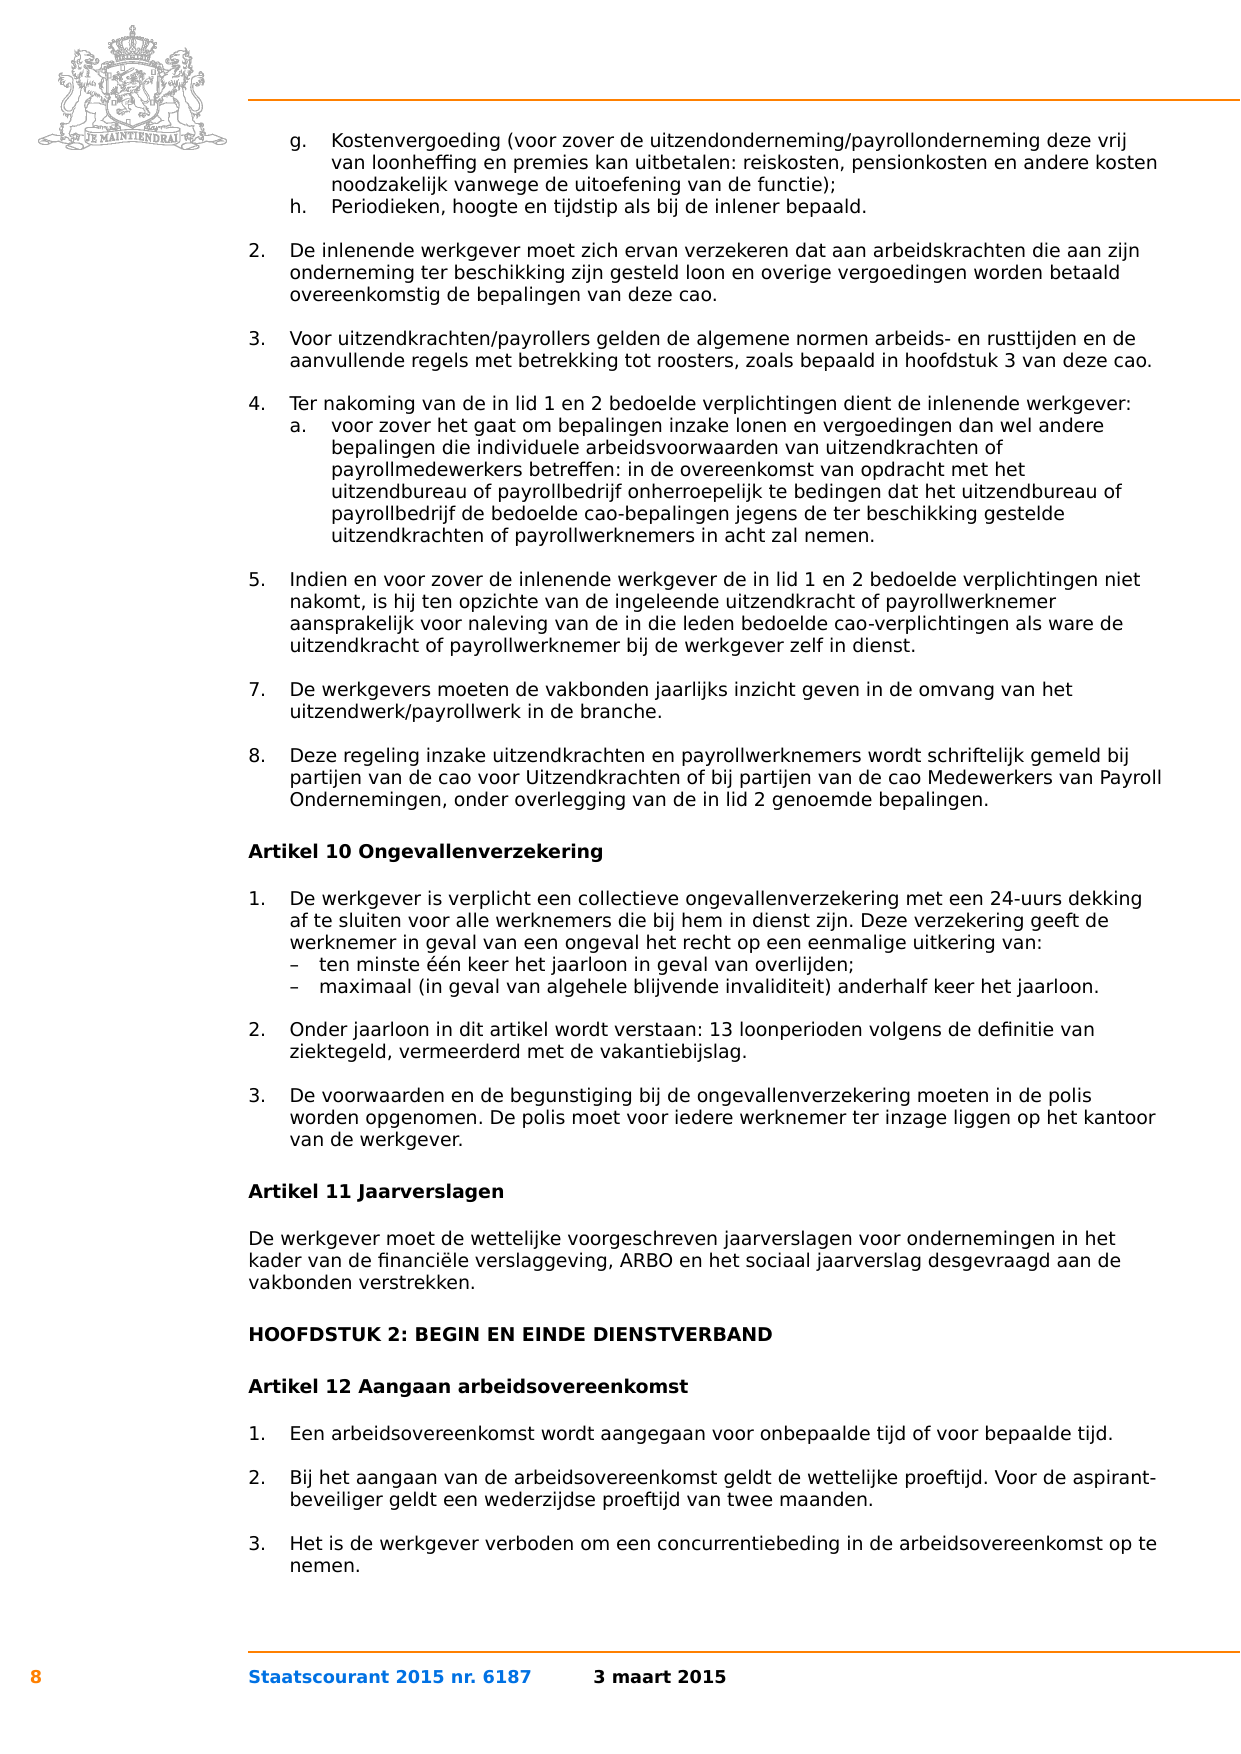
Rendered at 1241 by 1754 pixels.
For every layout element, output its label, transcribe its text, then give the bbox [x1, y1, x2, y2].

subtitle Artikel 12 Aangaan arbeidsovereenkomst [248, 1376, 1163, 1398]
text De werkgever moet de wettelijke voorgeschreven jaarverslagen voor ondernemingen in het kader van de financiële verslaggeving, ARBO en het sociaal jaarverslag desgevraagd aan de vakbonden verstrekken. [248, 1228, 1163, 1294]
picture [38, 25, 227, 150]
text 2. Onder jaarloon in dit artikel wordt verstaan: 13 loonperioden volgens de definitie van ziektegeld, vermeerderd met de vakantiebijslag. [248, 1019, 1163, 1063]
text a. voor zover het gaat om bepalingen inzake lonen en vergoedingen dan wel andere bepalingen die individuele arbeidsvoorwaarden van uitzendkrachten of payrollmedewerkers betreffen: in de overeenkomst van opdracht met het uitzendbureau of payrollbedrijf onherroepelijk te bedingen dat het uitzendbureau of payrollbedrijf de bedoelde cao-bepalingen jegens de ter beschikking gestelde uitzendkrachten of payrollwerknemers in acht zal nemen. [289, 415, 1163, 547]
text 8. Deze regeling inzake uitzendkrachten en payrollwerknemers wordt schriftelijk gemeld bij partijen van de cao voor Uitzendkrachten of bij partijen van de cao Medewerkers van Payroll Ondernemingen, onder overlegging van de in lid 2 genoemde bepalingen. [248, 745, 1163, 811]
text 1. De werkgever is verplicht een collectieve ongevallenverzekering met een 24-uurs dekking af te sluiten voor alle werknemers die bij hem in dienst zijn. Deze verzekering geeft de werknemer in geval van een ongeval het recht op een eenmalige uitkering van: [248, 888, 1163, 953]
text 2. Bij het aangaan van de arbeidsovereenkomst geldt de wettelijke proeftijd. Voor de aspirant-beveiliger geldt een wederzijdse proeftijd van twee maanden. [248, 1467, 1163, 1511]
text – ten minste één keer het jaarloon in geval van overlijden; [289, 953, 1163, 976]
text 3. De voorwaarden en de begunstiging bij de ongevallenverzekering moeten in de polis worden opgenomen. De polis moet voor iedere werknemer ter inzage liggen op het kantoor van de werkgever. [248, 1085, 1163, 1151]
subtitle Artikel 10 Ongevallenverzekering [248, 841, 1163, 863]
subtitle Artikel 11 Jaarverslagen [248, 1181, 1163, 1203]
text 5. Indien en voor zover de inlenende werkgever de in lid 1 en 2 bedoelde verplichtingen niet nakomt, is hij ten opzichte van de ingeleende uitzendkracht of payrollwerknemer aansprakelijk voor naleving van de in die leden bedoelde cao-verplichtingen als ware de uitzendkracht of payrollwerknemer bij de werkgever zelf in dienst. [248, 569, 1163, 657]
text g. Kostenvergoeding (voor zover de uitzendonderneming/payrollonderneming deze vrij van loonheffing en premies kan uitbetalen: reiskosten, pensionkosten en andere kosten noodzakelijk vanwege de uitoefening van de functie); [289, 130, 1163, 196]
text 3. Voor uitzendkrachten/payrollers gelden de algemene normen arbeids- en rusttijden en de aanvullende regels met betrekking tot roosters, zoals bepaald in hoofdstuk 3 van deze cao. [248, 327, 1163, 371]
text 3. Het is de werkgever verboden om een concurrentiebeding in de arbeidsovereenkomst op te nemen. [248, 1533, 1163, 1577]
text 1. Een arbeidsovereenkomst wordt aangegaan voor onbepaalde tijd of voor bepaalde tijd. [248, 1423, 1163, 1445]
text 4. Ter nakoming van de in lid 1 en 2 bedoelde verplichtingen dient de inlenende werkgever: [248, 393, 1163, 415]
subtitle HOOFDSTUK 2: BEGIN EN EINDE DIENSTVERBAND [248, 1324, 1163, 1346]
text – maximaal (in geval van algehele blijvende invaliditeit) anderhalf keer het jaarloon. [289, 976, 1163, 997]
text 7. De werkgevers moeten de vakbonden jaarlijks inzicht geven in de omvang van het uitzendwerk/payrollwerk in de branche. [248, 679, 1163, 723]
text 2. De inlenende werkgever moet zich ervan verzekeren dat aan arbeidskrachten die aan zijn onderneming ter beschikking zijn gesteld loon en overige vergoedingen worden betaald overeenkomstig de bepalingen van deze cao. [248, 240, 1163, 306]
text h. Periodieken, hoogte en tijdstip als bij de inlener bepaald. [289, 196, 1163, 218]
